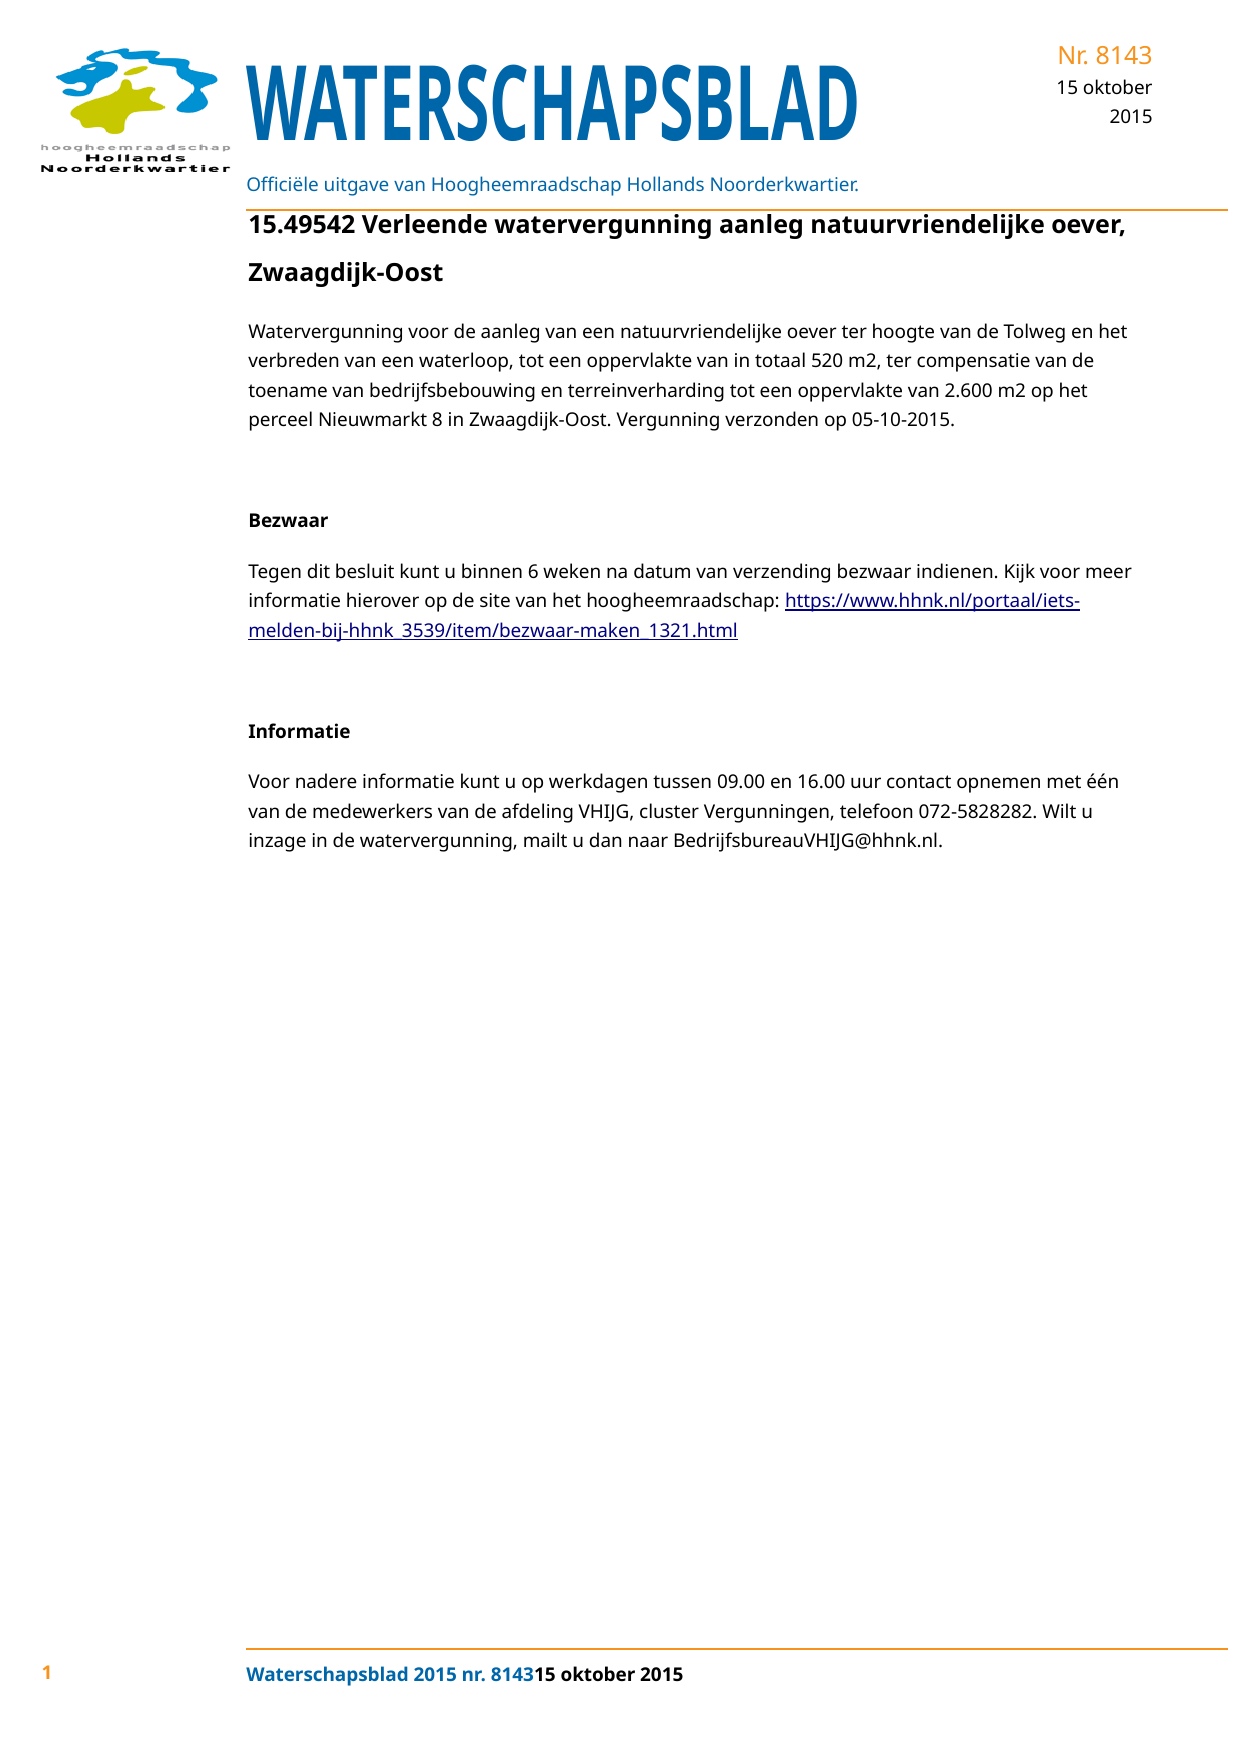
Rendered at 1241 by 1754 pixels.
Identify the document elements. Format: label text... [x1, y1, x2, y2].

text Voor nadere informatie kunt u op werkdagen tussen 09.00 en 16.00 uur contact opnemen met één van de medewerkers van de afdeling VHIJG, cluster Vergunningen, telefoon 072-5828282. Wilt u inzage in de watervergunning, mailt u dan naar BedrijfsbureauVHIJG@hhnk.nl. [248, 768, 1152, 853]
text Tegen dit besluit kunt u binnen 6 weken na datum van verzending bezwaar indienen. Kijk voor meer informatie hierover op de site van het hoogheemraadschap: https://www.hhnk.nl/portaal/iets-melden-bij-hhnk_3539/item/bezwaar-maken_1321.html [248, 558, 1152, 643]
picture [41, 47, 231, 172]
text Watervergunning voor de aanleg van een natuurvriendelijke oever ter hoogte van de Tolweg en het verbreden van een waterloop, tot een oppervlakte van in totaal 520 m2, ter compensatie van de toename van bedrijfsbebouwing en terreinverharding tot een oppervlakte van 2.600 m2 op het perceel Nieuwmarkt 8 in Zwaagdijk-Oost. Vergunning verzonden op 05-10-2015. [248, 318, 1152, 432]
text 15.49542 Verleende watervergunning aanleg natuurvriendelijke oever, Zwaagdijk-Oost [248, 211, 1152, 288]
text Informatie [248, 718, 1152, 744]
text Bezwaar [248, 507, 1152, 533]
